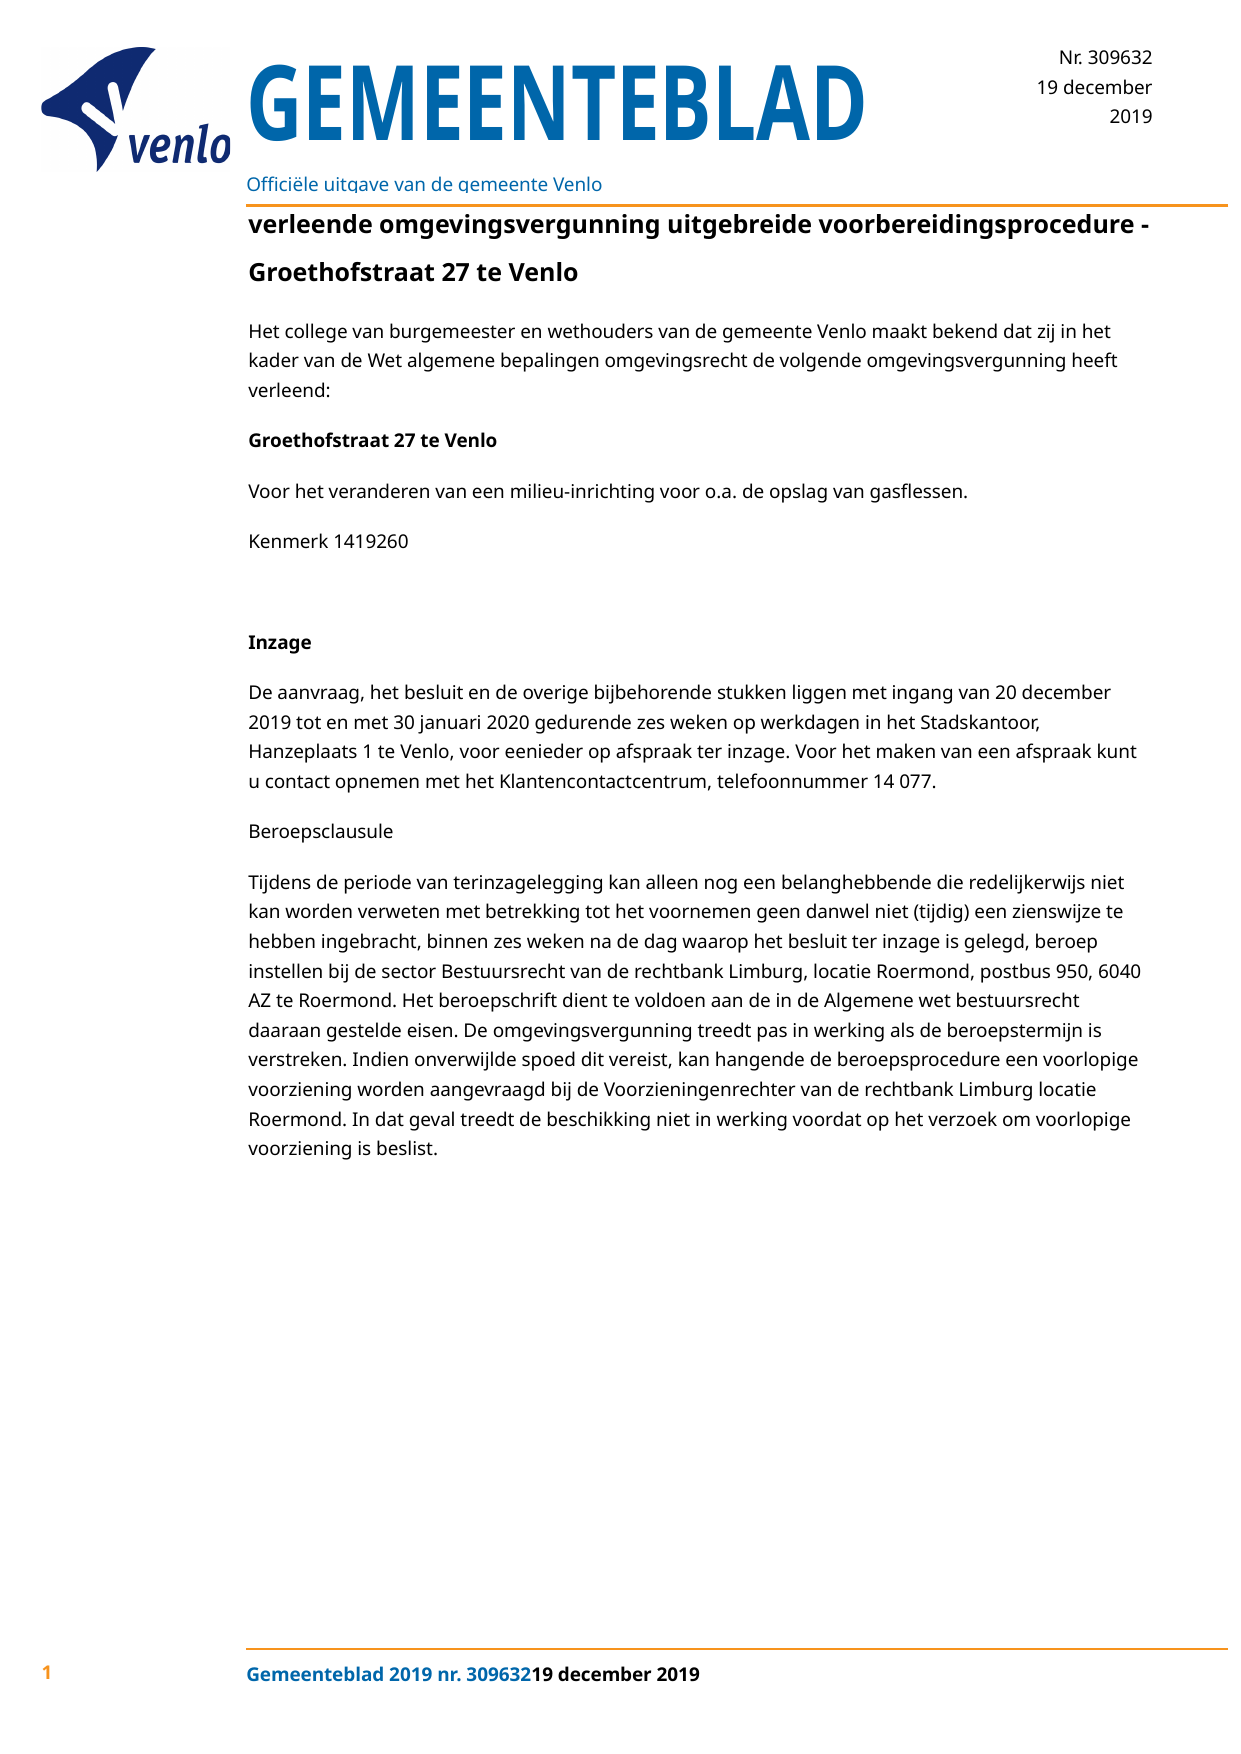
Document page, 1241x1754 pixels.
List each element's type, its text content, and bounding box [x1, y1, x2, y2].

text Kenmerk 1419260 [248, 528, 1152, 554]
text Tijdens de periode van terinzagelegging kan alleen nog een belanghebbende die redelijkerwijs niet kan worden verweten met betrekking tot het voornemen geen danwel niet (tijdig) een zienswijze te hebben ingebracht, binnen zes weken na de dag waarop het besluit ter inzage is gelegd, beroep instellen bij de sector Bestuursrecht van de rechtbank Limburg, locatie Roermond, postbus 950, 6040 AZ te Roermond. Het beroepschrift dient te voldoen aan de in de Algemene wet bestuursrecht daaraan gestelde eisen. De omgevingsvergunning treedt pas in werking als de beroepstermijn is verstreken. Indien onverwijlde spoed dit vereist, kan hangende de beroepsprocedure een voorlopige voorziening worden aangevraagd bij de Voorzieningenrechter van de rechtbank Limburg locatie Roermond. In dat geval treedt de beschikking niet in werking voordat op het verzoek om voorlopige voorziening is beslist. [248, 869, 1152, 1161]
text Voor het veranderen van een milieu-inrichting voor o.a. de opslag van gasflessen. [248, 478, 1152, 504]
picture [41, 47, 231, 172]
text Inzage [248, 629, 1152, 655]
text Groethofstraat 27 te Venlo [248, 427, 1152, 453]
text De aanvraag, het besluit en de overige bijbehorende stukken liggen met ingang van 20 december 2019 tot en met 30 januari 2020 gedurende zes weken op werkdagen in het Stadskantoor, Hanzeplaats 1 te Venlo, voor eenieder op afspraak ter inzage. Voor het maken van een afspraak kunt u contact opnemen met het Klantencontactcentrum, telefoonnummer 14 077. [248, 679, 1152, 794]
text Het college van burgemeester en wethouders van de gemeente Venlo maakt bekend dat zij in het kader van de Wet algemene bepalingen omgevingsrecht de volgende omgevingsvergunning heeft verleend: [248, 318, 1152, 403]
text Beroepsclausule [248, 819, 1152, 844]
text verleende omgevingsvergunning uitgebreide voorbereidingsprocedure - Groethofstraat 27 te Venlo [248, 207, 1152, 288]
